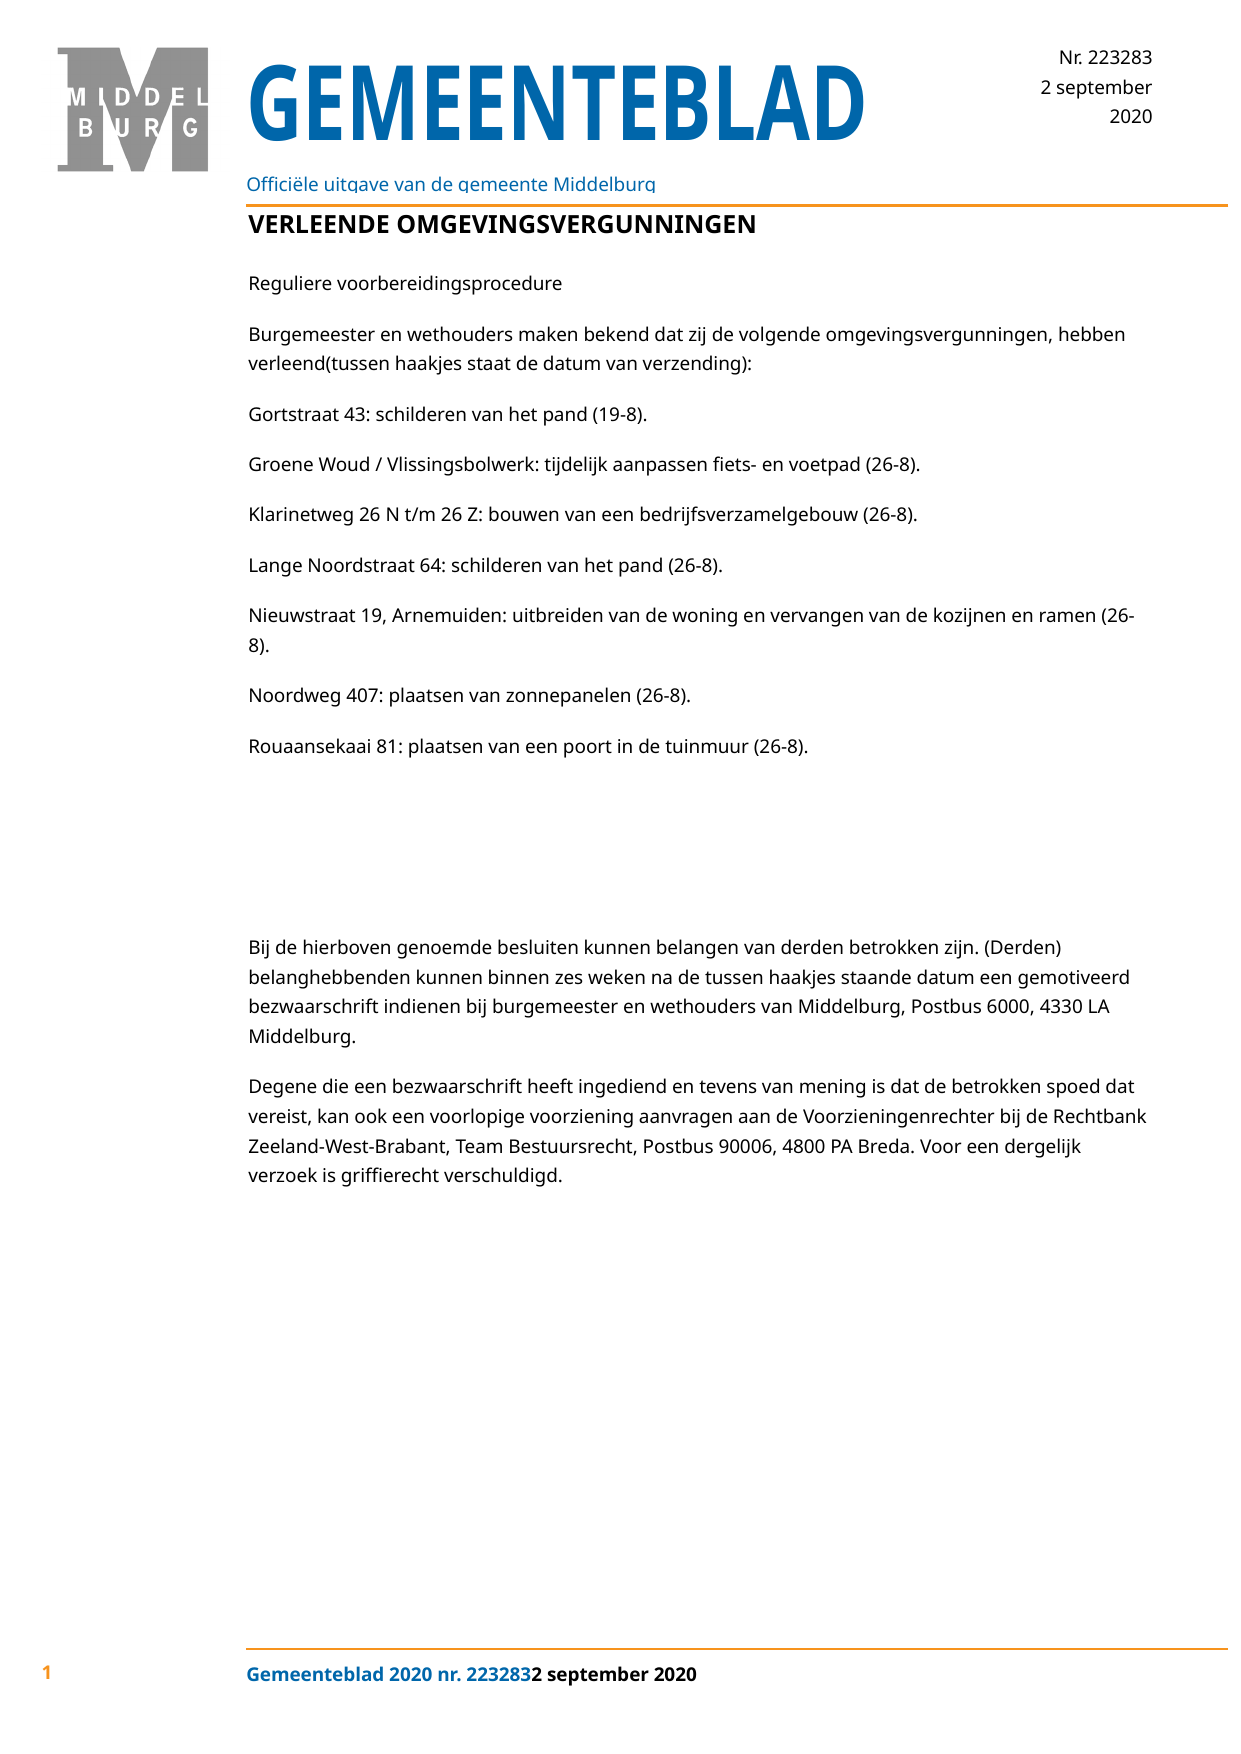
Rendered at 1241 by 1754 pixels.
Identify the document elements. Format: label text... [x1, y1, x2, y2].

text Reguliere voorbereidingsprocedure [248, 270, 1152, 296]
text Degene die een bezwaarschrift heeft ingediend en tevens van mening is dat de betrokken spoed dat vereist, kan ook een voorlopige voorziening aanvragen aan de Voorzieningenrechter bij de Rechtbank Zeeland-West-Brabant, Team Bestuursrecht, Postbus 90006, 4800 PA Breda. Voor een dergelijk verzoek is griffierecht verschuldigd. [248, 1074, 1152, 1188]
text Bij de hierboven genoemde besluiten kunnen belangen van derden betrokken zijn. (Derden) belanghebbenden kunnen binnen zes weken na de tussen haakjes staande datum een gemotiveerd bezwaarschrift indienen bij burgemeester en wethouders van Middelburg, Postbus 6000, 4330 LA Middelburg. [248, 934, 1152, 1049]
text Burgemeester en wethouders maken bekend dat zij de volgende omgevingsvergunningen, hebben verleend(tussen haakjes staat de datum van verzending): [248, 321, 1152, 376]
text VERLEENDE OMGEVINGSVERGUNNINGEN [248, 207, 1152, 241]
text Gortstraat 43: schilderen van het pand (19-8). [248, 401, 1152, 426]
picture [41, 47, 231, 172]
text Nieuwstraat 19, Arnemuiden: uitbreiden van de woning en vervangen van de kozijnen en ramen (26-8). [248, 602, 1152, 658]
text Rouaansekaai 81: plaatsen van een poort in de tuinmuur (26-8). [248, 733, 1152, 758]
text Noordweg 407: plaatsen van zonnepanelen (26-8). [248, 682, 1152, 708]
text Lange Noordstraat 64: schilderen van het pand (26-8). [248, 552, 1152, 578]
text Klarinetweg 26 N t/m 26 Z: bouwen van een bedrijfsverzamelgebouw (26-8). [248, 502, 1152, 527]
text Groene Woud / Vlissingsbolwerk: tijdelijk aanpassen fiets- en voetpad (26-8). [248, 451, 1152, 477]
